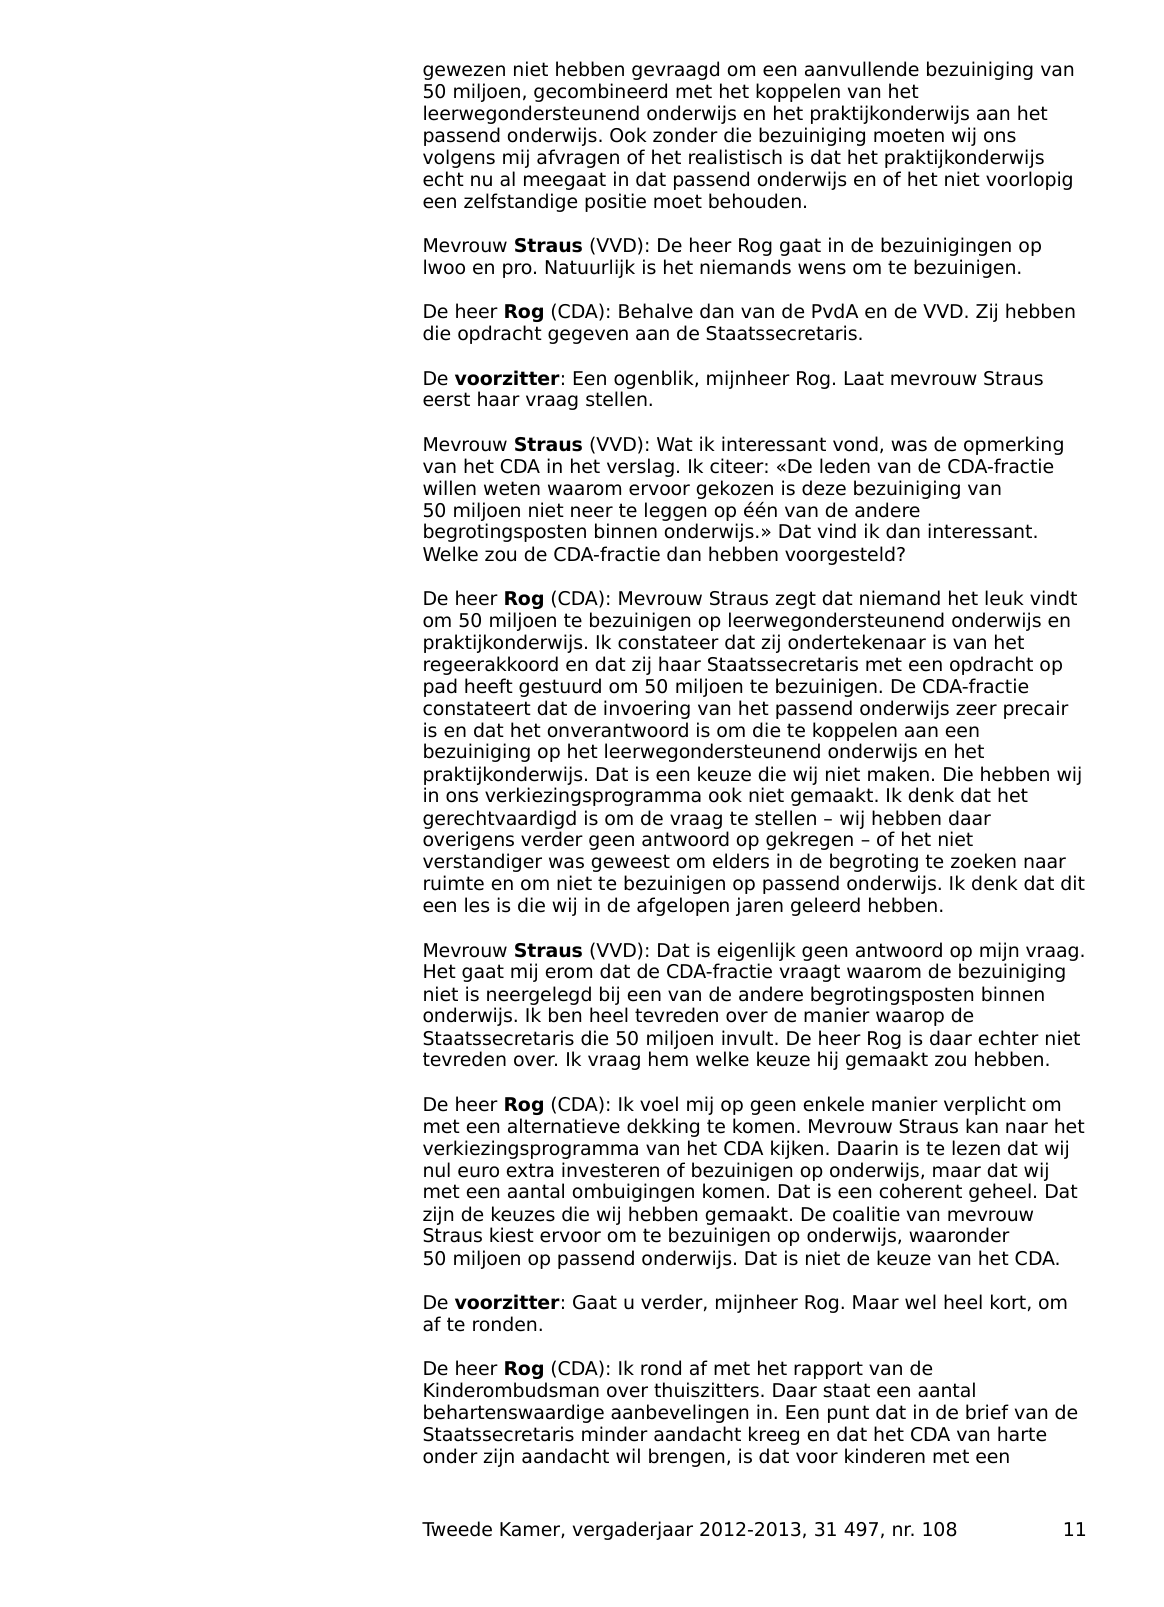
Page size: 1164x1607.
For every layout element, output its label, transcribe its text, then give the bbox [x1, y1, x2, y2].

text De heer Rog (CDA): Behalve dan van de PvdA en de VVD. Zij hebben die opdracht gegeven aan de Staatssecretaris. [422, 301, 1087, 345]
text De voorzitter: Gaat u verder, mijnheer Rog. Maar wel heel kort, om af te ronden. [422, 1292, 1087, 1336]
text De heer Rog (CDA): Mevrouw Straus zegt dat niemand het leuk vindt om 50 miljoen te bezuinigen op leerwegondersteunend onderwijs en praktijkonderwijs. Ik constateer dat zij ondertekenaar is van het regeerakkoord en dat zij haar Staatssecretaris met een opdracht op pad heeft gestuurd om 50 miljoen te bezuinigen. De CDA-fractie constateert dat de invoering van het passend onderwijs zeer precair is en dat het onverantwoord is om die te koppelen aan een bezuiniging op het leerwegondersteunend onderwijs en het praktijkonderwijs. Dat is een keuze die wij niet maken. Die hebben wij in ons verkiezingsprogramma ook niet gemaakt. Ik denk dat het gerechtvaardigd is om de vraag te stellen – wij hebben daar overigens verder geen antwoord op gekregen – of het niet verstandiger was geweest om elders in de begroting te zoeken naar ruimte en om niet te bezuinigen op passend onderwijs. Ik denk dat dit een les is die wij in de afgelopen jaren geleerd hebben. [422, 588, 1087, 917]
text Mevrouw Straus (VVD): Dat is eigenlijk geen antwoord op mijn vraag. Het gaat mij erom dat de CDA-fractie vraagt waarom de bezuiniging niet is neergelegd bij een van de andere begrotingsposten binnen onderwijs. Ik ben heel tevreden over de manier waarop de Staatssecretaris die 50 miljoen invult. De heer Rog is daar echter niet tevreden over. Ik vraag hem welke keuze hij gemaakt zou hebben. [422, 939, 1087, 1071]
text gewezen niet hebben gevraagd om een aanvullende bezuiniging van 50 miljoen, gecombineerd met het koppelen van het leerwegondersteunend onderwijs en het praktijkonderwijs aan het passend onderwijs. Ook zonder die bezuiniging moeten wij ons volgens mij afvragen of het realistisch is dat het praktijkonderwijs echt nu al meegaat in dat passend onderwijs en of het niet voorlopig een zelfstandige positie moet behouden. [422, 59, 1087, 213]
text Mevrouw Straus (VVD): Wat ik interessant vond, was de opmerking van het CDA in het verslag. Ik citeer: «De leden van de CDA-fractie willen weten waarom ervoor gekozen is deze bezuiniging van 50 miljoen niet neer te leggen op één van de andere begrotingsposten binnen onderwijs.» Dat vind ik dan interessant. Welke zou de CDA-fractie dan hebben voorgesteld? [422, 433, 1087, 565]
text De voorzitter: Een ogenblik, mijnheer Rog. Laat mevrouw Straus eerst haar vraag stellen. [422, 367, 1087, 411]
text Mevrouw Straus (VVD): De heer Rog gaat in de bezuinigingen op lwoo en pro. Natuurlijk is het niemands wens om te bezuinigen. [422, 235, 1087, 279]
text De heer Rog (CDA): Ik voel mij op geen enkele manier verplicht om met een alternatieve dekking te komen. Mevrouw Straus kan naar het verkiezingsprogramma van het CDA kijken. Daarin is te lezen dat wij nul euro extra investeren of bezuinigen op onderwijs, maar dat wij met een aantal ombuigingen komen. Dat is een coherent geheel. Dat zijn de keuzes die wij hebben gemaakt. De coalitie van mevrouw Straus kiest ervoor om te bezuinigen op onderwijs, waaronder 50 miljoen op passend onderwijs. Dat is niet de keuze van het CDA. [422, 1093, 1087, 1269]
text De heer Rog (CDA): Ik rond af met het rapport van de Kinderombudsman over thuiszitters. Daar staat een aantal behartenswaardige aanbevelingen in. Een punt dat in de brief van de Staatssecretaris minder aandacht kreeg en dat het CDA van harte onder zijn aandacht wil brengen, is dat voor kinderen met een [422, 1358, 1087, 1468]
